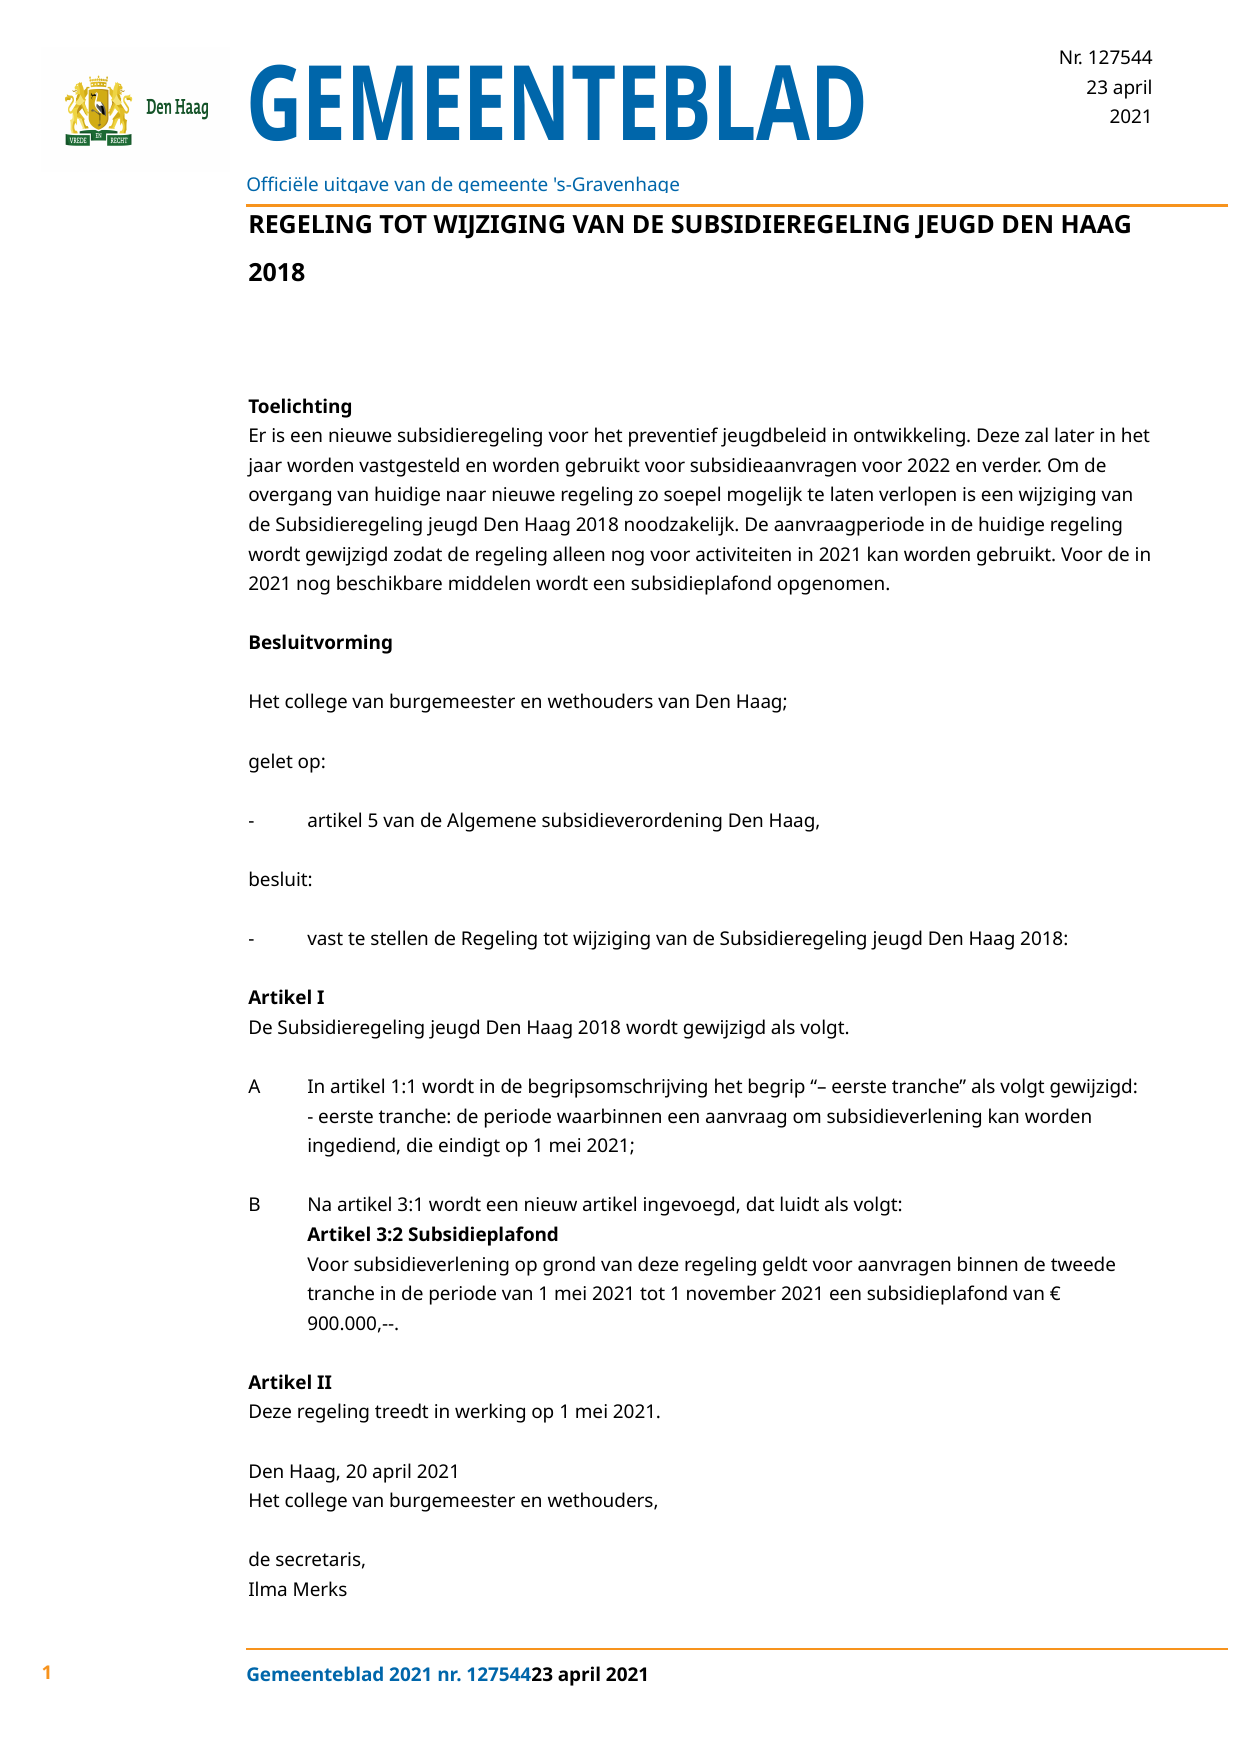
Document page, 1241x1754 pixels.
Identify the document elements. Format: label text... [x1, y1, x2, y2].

text Het college van burgemeester en wethouders, [248, 1487, 1152, 1513]
list Artikel 3:2 Subsidieplafond [248, 1221, 1152, 1247]
text Artikel II [248, 1369, 1152, 1395]
text REGELING TOT WIJZIGING VAN DE SUBSIDIEREGELING JEUGD DEN HAAG 2018 [248, 207, 1152, 288]
text De Subsidieregeling jeugd Den Haag 2018 wordt gewijzigd als volgt. [248, 1014, 1152, 1040]
text Den Haag, 20 april 2021 [248, 1458, 1152, 1484]
list Na artikel 3:1 wordt een nieuw artikel ingevoegd, dat luidt als volgt: [248, 1192, 1152, 1217]
list vast te stellen de Regeling tot wijziging van de Subsidieregeling jeugd Den Haag 2018: [248, 925, 1152, 951]
text Het college van burgemeester en wethouders van Den Haag; [248, 689, 1152, 714]
list - eerste tranche: de periode waarbinnen een aanvraag om subsidieverlening kan worden ingediend, die eindigt op 1 mei 2021; [248, 1103, 1152, 1158]
list Voor subsidieverlening op grond van deze regeling geldt voor aanvragen binnen de tweede tranche in de periode van 1 mei 2021 tot 1 november 2021 een subsidieplafond van € 900.000,--. [248, 1251, 1152, 1336]
text gelet op: [248, 748, 1152, 774]
text Toelichting [248, 393, 1152, 419]
list artikel 5 van de Algemene subsidieverordening Den Haag, [248, 807, 1152, 833]
text Besluitvorming [248, 629, 1152, 655]
text Er is een nieuwe subsidieregeling voor het preventief jeugdbeleid in ontwikkeling. Deze zal later in het jaar worden vastgesteld en worden gebruikt voor subsidieaanvragen voor 2022 en verder. Om de overgang van huidige naar nieuwe regeling zo soepel mogelijk te laten verlopen is een wijziging van de Subsidieregeling jeugd Den Haag 2018 noodzakelijk. De aanvraagperiode in de huidige regeling wordt gewijzigd zodat de regeling alleen nog voor activiteiten in 2021 kan worden gebruikt. Voor de in 2021 nog beschikbare middelen wordt een subsidieplafond opgenomen. [248, 422, 1152, 596]
text Deze regeling treedt in werking op 1 mei 2021. [248, 1399, 1152, 1424]
picture [41, 47, 231, 172]
text besluit: [248, 866, 1152, 892]
text de secretaris, [248, 1547, 1152, 1572]
text Artikel I [248, 984, 1152, 1010]
text Ilma Merks [248, 1576, 1152, 1602]
list In artikel 1:1 wordt in de begripsomschrijving het begrip “– eerste tranche” als volgt gewijzigd: [248, 1073, 1152, 1099]
